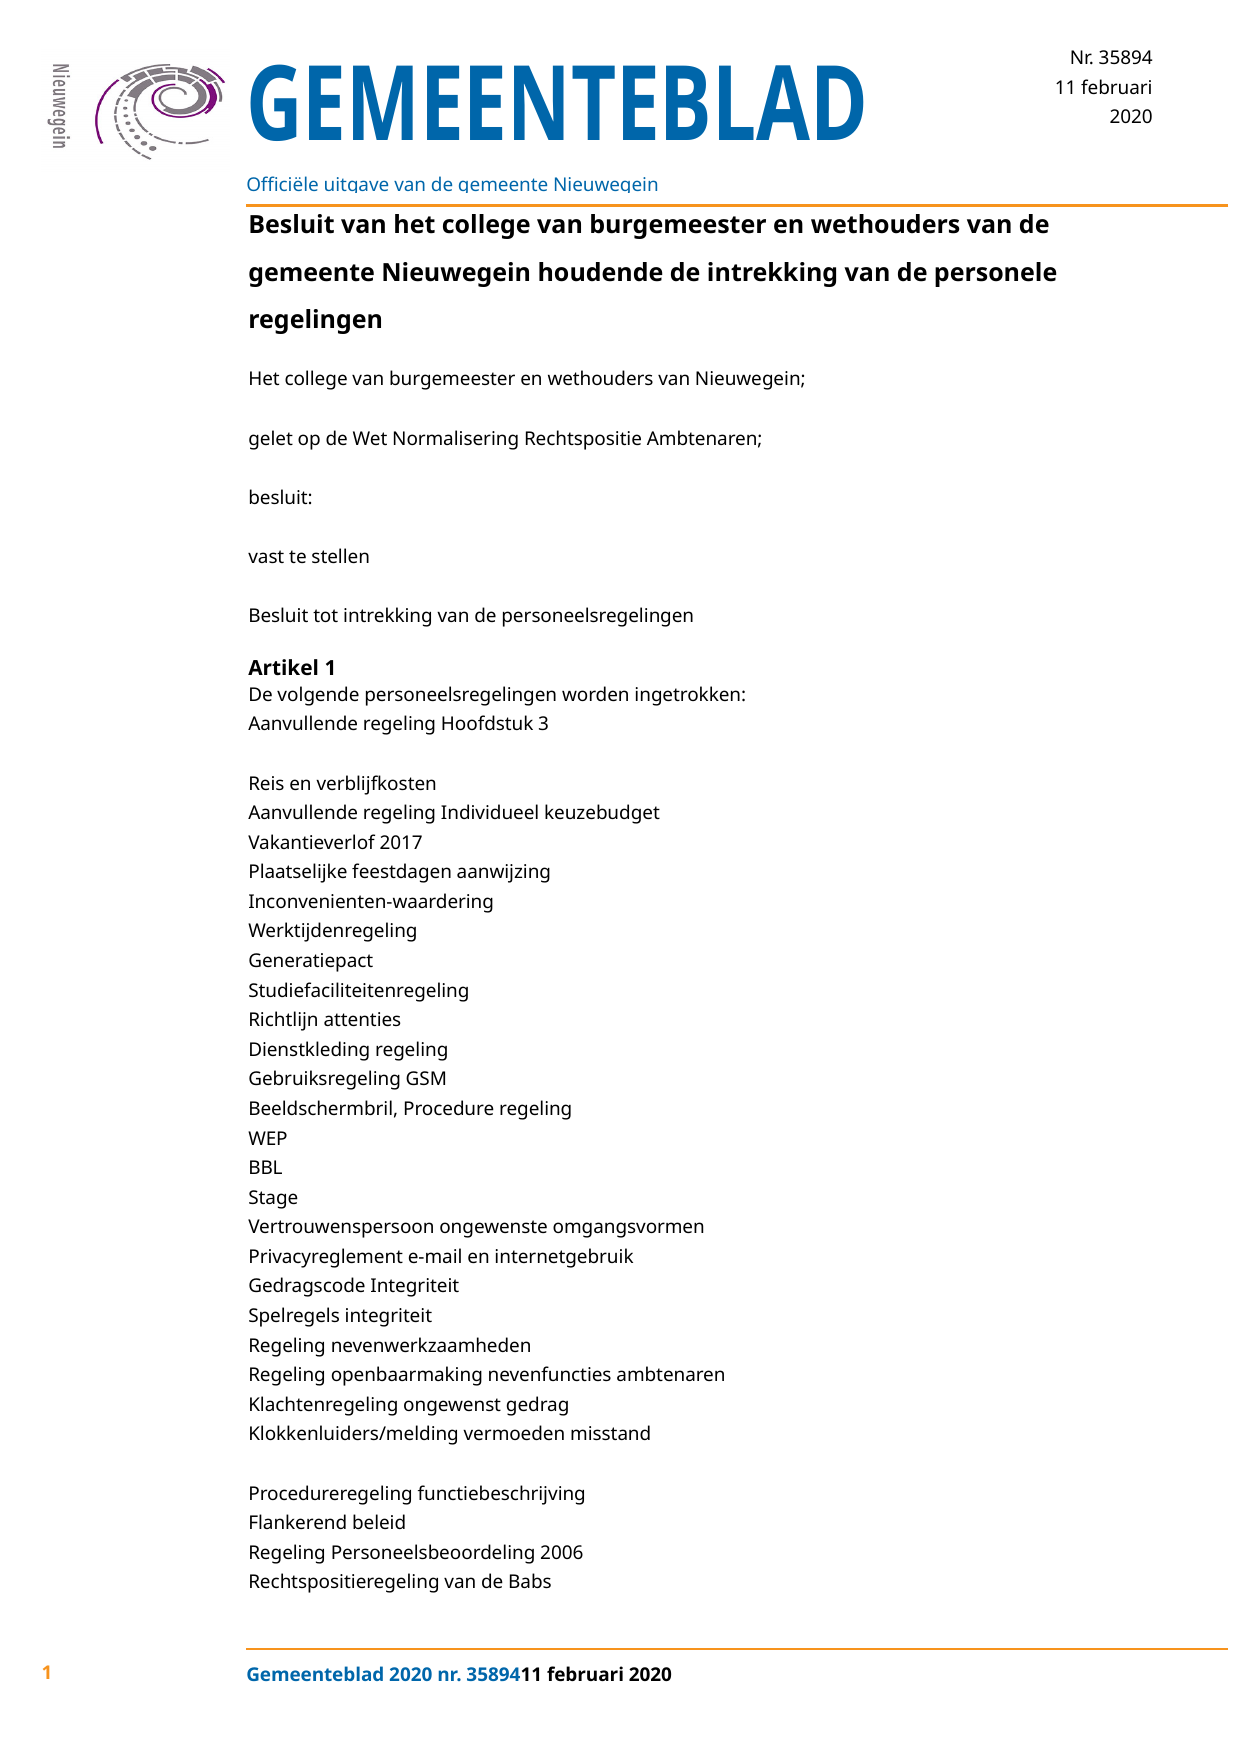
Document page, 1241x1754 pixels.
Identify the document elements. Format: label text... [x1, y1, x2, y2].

text Regeling Personeelsbeoordeling 2006 [248, 1539, 1152, 1565]
text Dienstkleding regeling [248, 1036, 1152, 1062]
text De volgende personeelsregelingen worden ingetrokken: [248, 681, 1152, 707]
text Stage [248, 1184, 1152, 1210]
text Artikel 1 [248, 653, 1152, 681]
text Klokkenluiders/melding vermoeden misstand [248, 1421, 1152, 1446]
text Aanvullende regeling Hoofdstuk 3 [248, 711, 1152, 736]
text Het college van burgemeester en wethouders van Nieuwegein; [248, 366, 1152, 391]
text besluit: [248, 484, 1152, 509]
text Aanvullende regeling Individueel keuzebudget [248, 799, 1152, 825]
text Richtlijn attenties [248, 1006, 1152, 1032]
text Gebruiksregeling GSM [248, 1066, 1152, 1091]
text Studiefaciliteitenregeling [248, 977, 1152, 1003]
text gelet op de Wet Normalisering Rechtspositie Ambtenaren; [248, 425, 1152, 450]
text Flankerend beleid [248, 1509, 1152, 1535]
text Spelregels integriteit [248, 1302, 1152, 1328]
text BBL [248, 1154, 1152, 1180]
text vast te stellen [248, 543, 1152, 569]
text Plaatselijke feestdagen aanwijzing [248, 858, 1152, 884]
text Klachtenregeling ongewenst gedrag [248, 1391, 1152, 1417]
text Werktijdenregeling [248, 918, 1152, 943]
picture [41, 47, 231, 172]
text Regeling nevenwerkzaamheden [248, 1332, 1152, 1358]
text Regeling openbaarmaking nevenfuncties ambtenaren [248, 1361, 1152, 1387]
text Vakantieverlof 2017 [248, 829, 1152, 855]
text Privacyreglement e-mail en internetgebruik [248, 1243, 1152, 1269]
text Gedragscode Integriteit [248, 1273, 1152, 1298]
text WEP [248, 1125, 1152, 1151]
text Besluit van het college van burgemeester en wethouders van de gemeente Nieuwegein houdende de intrekking van de personele regelingen [248, 207, 1152, 336]
text Reis en verblijfkosten [248, 770, 1152, 796]
text Inconvenienten-waardering [248, 888, 1152, 914]
text Beeldschermbril, Procedure regeling [248, 1095, 1152, 1121]
text Generatiepact [248, 947, 1152, 973]
text Besluit tot intrekking van de personeelsregelingen [248, 602, 1152, 628]
text Procedureregeling functiebeschrijving [248, 1480, 1152, 1506]
text Vertrouwenspersoon ongewenste omgangsvormen [248, 1213, 1152, 1239]
text Rechtspositieregeling van de Babs [248, 1568, 1152, 1594]
